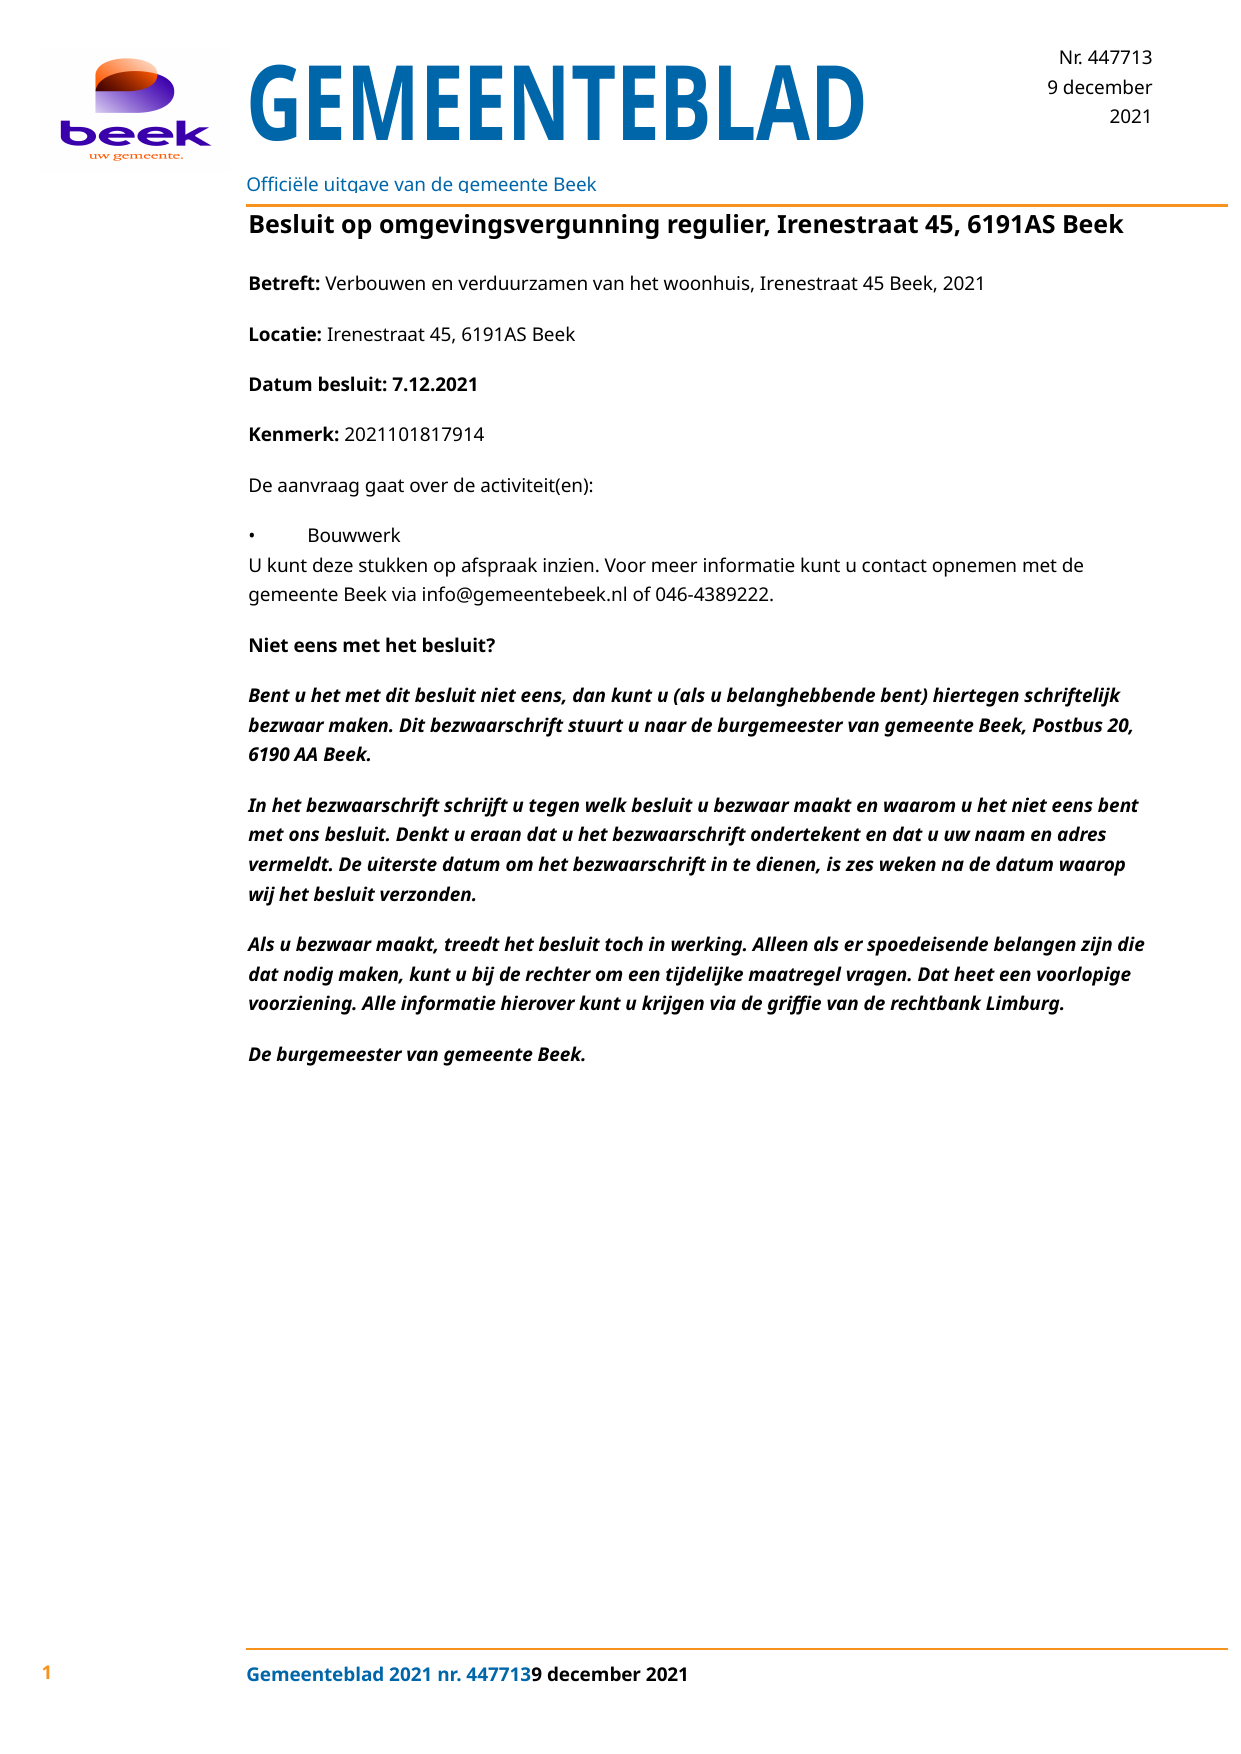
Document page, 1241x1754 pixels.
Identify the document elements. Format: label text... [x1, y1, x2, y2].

text Besluit op omgevingsvergunning regulier, Irenestraat 45, 6191AS Beek [248, 207, 1152, 241]
text In het bezwaarschrift schrijft u tegen welk besluit u bezwaar maakt en waarom u het niet eens bent met ons besluit. Denkt u eraan dat u het bezwaarschrift ondertekent en dat u uw naam en adres vermeldt. De uiterste datum om het bezwaarschrift in te dienen, is zes weken na de datum waarop wij het besluit verzonden. [248, 792, 1152, 906]
text Betreft: Verbouwen en verduurzamen van het woonhuis, Irenestraat 45 Beek, 2021 [248, 270, 1152, 296]
text De burgemeester van gemeente Beek. [248, 1041, 1152, 1066]
text U kunt deze stukken op afspraak inzien. Voor meer informatie kunt u contact opnemen met de gemeente Beek via info@gemeentebeek.nl of 046-4389222. [248, 552, 1152, 607]
text Locatie: Irenestraat 45, 6191AS Beek [248, 321, 1152, 346]
text Niet eens met het besluit? [248, 632, 1152, 658]
text De aanvraag gaat over de activiteit(en): [248, 472, 1152, 498]
text Als u bezwaar maakt, treedt het besluit toch in werking. Alleen als er spoedeisende belangen zijn die dat nodig maken, kunt u bij de rechter om een tijdelijke maatregel vragen. Dat heet een voorlopige voorziening. Alle informatie hierover kunt u krijgen via de griffie van de rechtbank Limburg. [248, 931, 1152, 1016]
list Bouwwerk [248, 522, 1152, 548]
text Bent u het met dit besluit niet eens, dan kunt u (als u belanghebbende bent) hiertegen schriftelijk bezwaar maken. Dit bezwaarschrift stuurt u naar de burgemeester van gemeente Beek, Postbus 20, 6190 AA Beek. [248, 682, 1152, 767]
picture [41, 47, 231, 172]
text Datum besluit: 7.12.2021 [248, 371, 1152, 397]
text Kenmerk: 2021101817914 [248, 422, 1152, 447]
